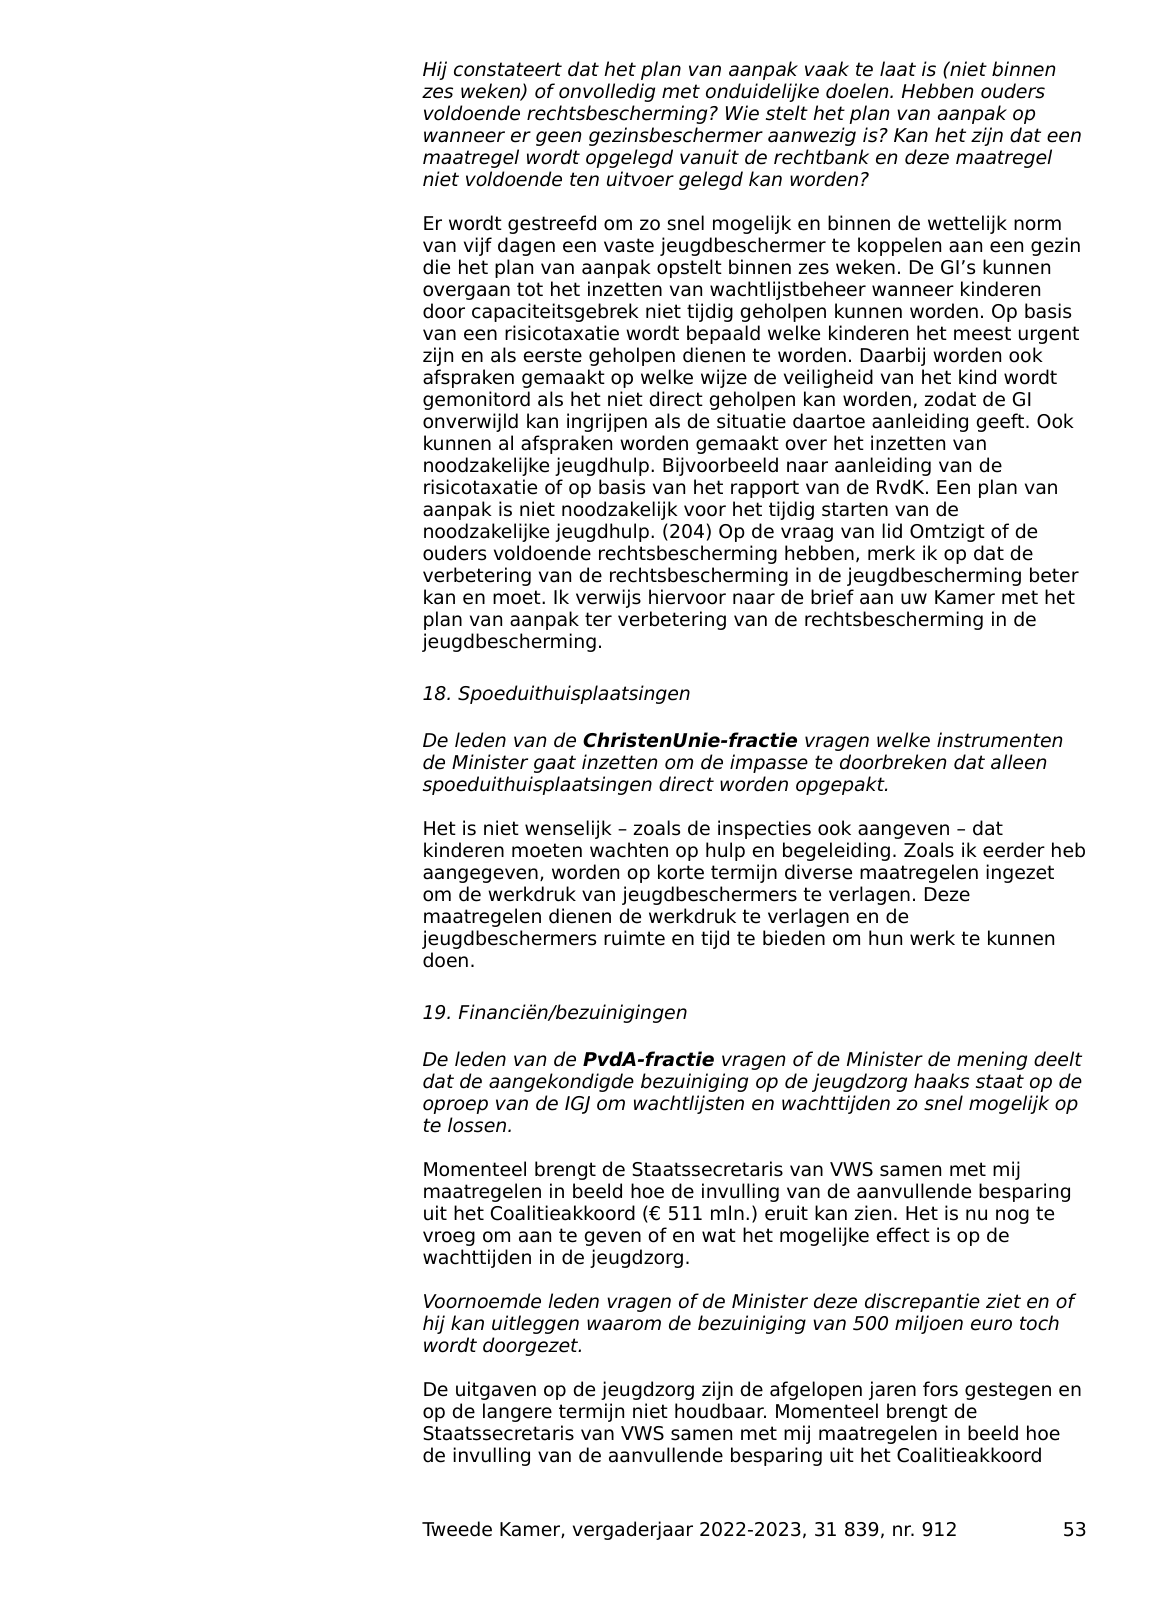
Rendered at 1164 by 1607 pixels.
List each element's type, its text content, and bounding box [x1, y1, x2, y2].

text De uitgaven op de jeugdzorg zijn de afgelopen jaren fors gestegen en op de langere termijn niet houdbaar. Momenteel brengt de Staatssecretaris van VWS samen met mij maatregelen in beeld hoe de invulling van de aanvullende besparing uit het Coalitieakkoord [422, 1379, 1087, 1467]
text Het is niet wenselijk – zoals de inspecties ook aangeven – dat kinderen moeten wachten op hulp en begeleiding. Zoals ik eerder heb aangegeven, worden op korte termijn diverse maatregelen ingezet om de werkdruk van jeugdbeschermers te verlagen. Deze maatregelen dienen de werkdruk te verlagen en de jeugdbeschermers ruimte en tijd te bieden om hun werk te kunnen doen. [422, 818, 1087, 972]
text Er wordt gestreefd om zo snel mogelijk en binnen de wettelijk norm van vijf dagen een vaste jeugdbeschermer te koppelen aan een gezin die het plan van aanpak opstelt binnen zes weken. De GI’s kunnen overgaan tot het inzetten van wachtlijstbeheer wanneer kinderen door capaciteitsgebrek niet tijdig geholpen kunnen worden. Op basis van een risicotaxatie wordt bepaald welke kinderen het meest urgent zijn en als eerste geholpen dienen te worden. Daarbij worden ook afspraken gemaakt op welke wijze de veiligheid van het kind wordt gemonitord als het niet direct geholpen kan worden, zodat de GI onverwijld kan ingrijpen als de situatie daartoe aanleiding geeft. Ook kunnen al afspraken worden gemaakt over het inzetten van noodzakelijke jeugdhulp. Bijvoorbeeld naar aanleiding van de risicotaxatie of op basis van het rapport van de RvdK. Een plan van aanpak is niet noodzakelijk voor het tijdig starten van de noodzakelijke jeugdhulp. (204) Op de vraag van lid Omtzigt of de ouders voldoende rechtsbescherming hebben, merk ik op dat de verbetering van de rechtsbescherming in de jeugdbescherming beter kan en moet. Ik verwijs hiervoor naar de brief aan uw Kamer met het plan van aanpak ter verbetering van de rechtsbescherming in de jeugdbescherming. [422, 213, 1087, 653]
text Voornoemde leden vragen of de Minister deze discrepantie ziet en of hij kan uitleggen waarom de bezuiniging van 500 miljoen euro toch wordt doorgezet. [422, 1291, 1087, 1357]
subtitle 19. Financiën/bezuinigingen [422, 1002, 1087, 1024]
text Hij constateert dat het plan van aanpak vaak te laat is (niet binnen zes weken) of onvolledig met onduidelijke doelen. Hebben ouders voldoende rechtsbescherming? Wie stelt het plan van aanpak op wanneer er geen gezinsbeschermer aanwezig is? Kan het zijn dat een maatregel wordt opgelegd vanuit de rechtbank en deze maatregel niet voldoende ten uitvoer gelegd kan worden? [422, 59, 1087, 191]
subtitle 18. Spoeduithuisplaatsingen [422, 683, 1087, 705]
text De leden van de ChristenUnie-fractie vragen welke instrumenten de Minister gaat inzetten om de impasse te doorbreken dat alleen spoeduithuisplaatsingen direct worden opgepakt. [422, 730, 1087, 796]
text De leden van de PvdA-fractie vragen of de Minister de mening deelt dat de aangekondigde bezuiniging op de jeugdzorg haaks staat op de oproep van de IGJ om wachtlijsten en wachttijden zo snel mogelijk op te lossen. [422, 1049, 1087, 1137]
text Momenteel brengt de Staatssecretaris van VWS samen met mij maatregelen in beeld hoe de invulling van de aanvullende besparing uit het Coalitieakkoord (€ 511 mln.) eruit kan zien. Het is nu nog te vroeg om aan te geven of en wat het mogelijke effect is op de wachttijden in de jeugdzorg. [422, 1159, 1087, 1269]
